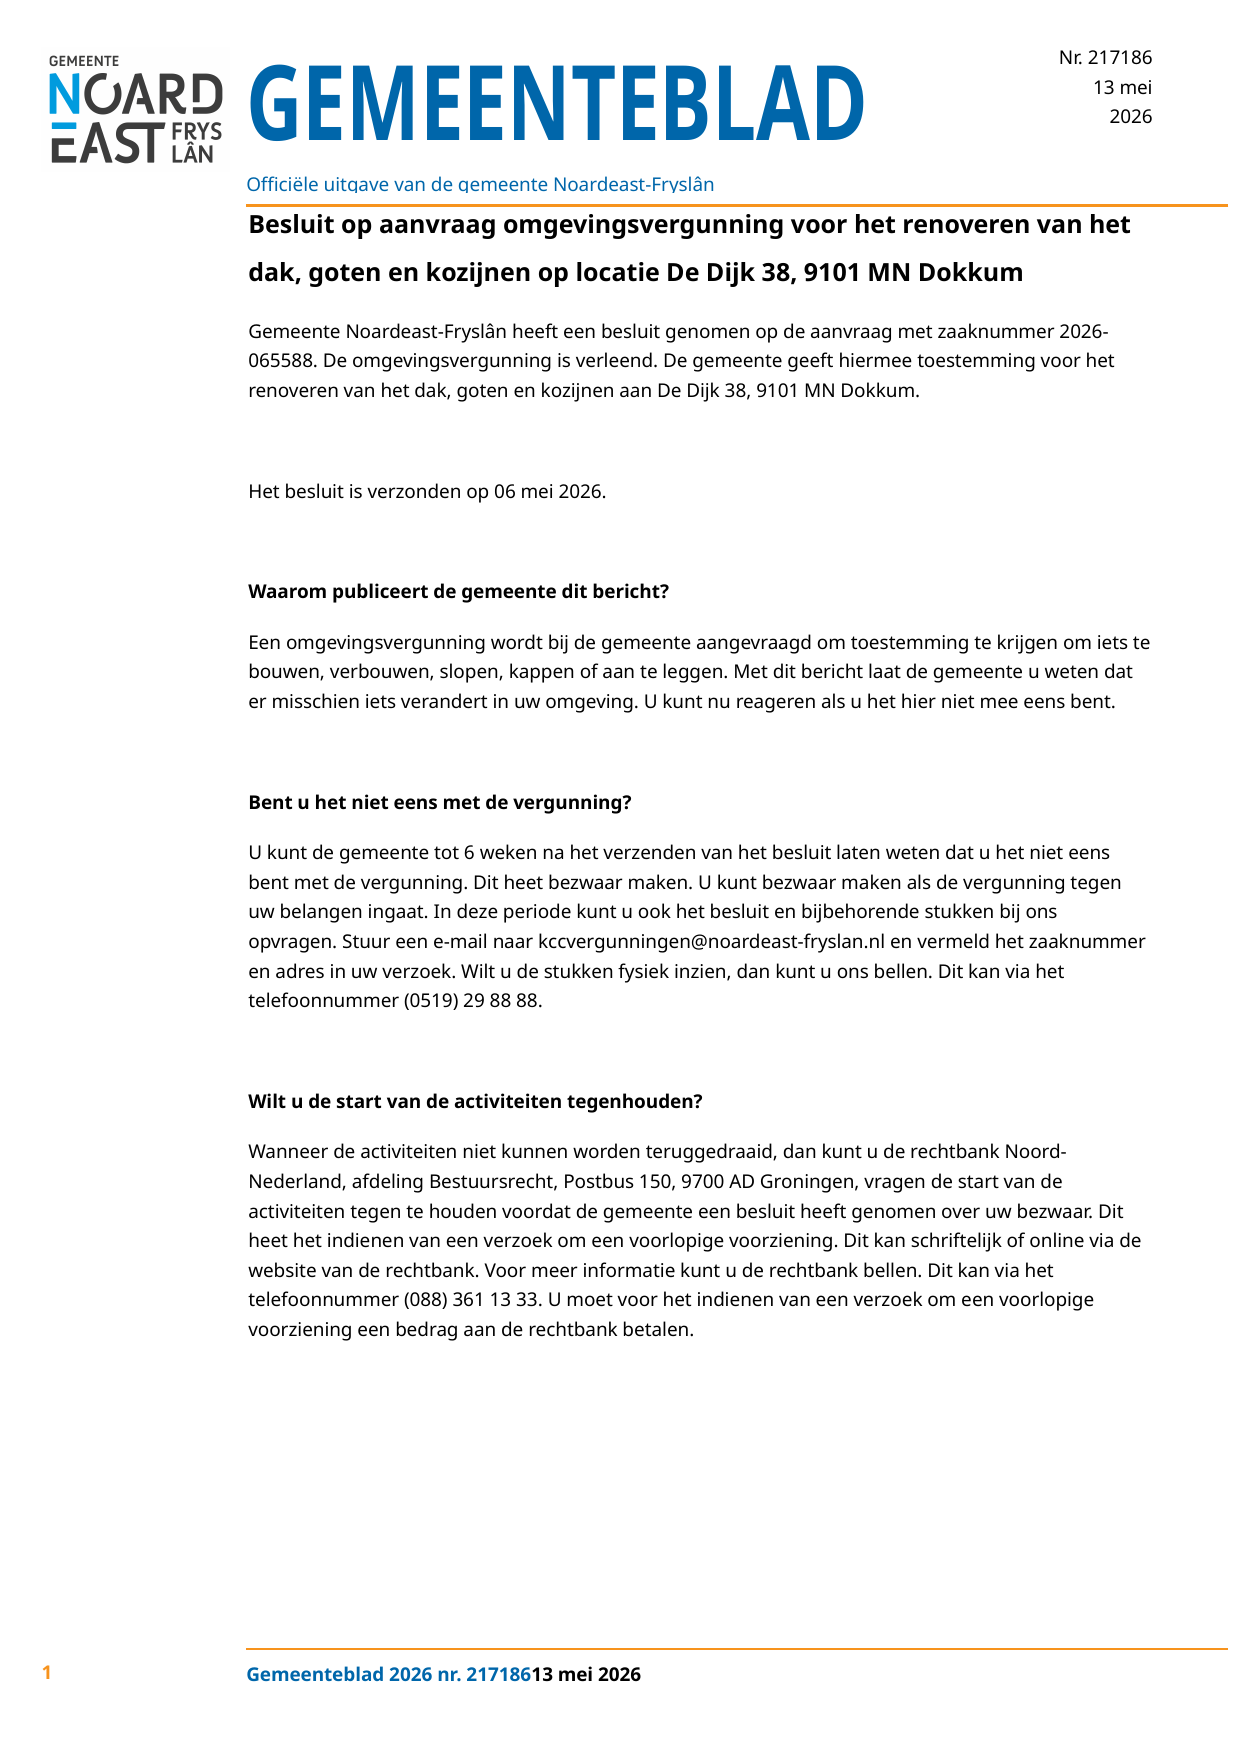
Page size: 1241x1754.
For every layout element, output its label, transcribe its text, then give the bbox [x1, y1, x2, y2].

text Besluit op aanvraag omgevingsvergunning voor het renoveren van het dak, goten en kozijnen op locatie De Dijk 38, 9101 MN Dokkum [248, 207, 1152, 288]
text Waarom publiceert de gemeente dit bericht? [248, 579, 1152, 604]
text Wilt u de start van de activiteiten tegenhouden? [248, 1088, 1152, 1114]
text Het besluit is verzonden op 06 mei 2026. [248, 478, 1152, 504]
text Gemeente Noardeast-Fryslân heeft een besluit genomen op de aanvraag met zaaknummer 2026-065588. De omgevingsvergunning is verleend. De gemeente geeft hiermee toestemming voor het renoveren van het dak, goten en kozijnen aan De Dijk 38, 9101 MN Dokkum. [248, 318, 1152, 403]
text U kunt de gemeente tot 6 weken na het verzenden van het besluit laten weten dat u het niet eens bent met de vergunning. Dit heet bezwaar maken. U kunt bezwaar maken als de vergunning tegen uw belangen ingaat. In deze periode kunt u ook het besluit en bijbehorende stukken bij ons opvragen. Stuur een e-mail naar kccvergunningen@noardeast-fryslan.nl en vermeld het zaaknummer en adres in uw verzoek. Wilt u de stukken fysiek inzien, dan kunt u ons bellen. Dit kan via het telefoonnummer (0519) 29 88 88. [248, 839, 1152, 1013]
text Wanneer de activiteiten niet kunnen worden teruggedraaid, dan kunt u de rechtbank Noord-Nederland, afdeling Bestuursrecht, Postbus 150, 9700 AD Groningen, vragen de start van de activiteiten tegen te houden voordat de gemeente een besluit heeft genomen over uw bezwaar. Dit heet het indienen van een verzoek om een voorlopige voorziening. Dit kan schriftelijk of online via de website van de rechtbank. Voor meer informatie kunt u de rechtbank bellen. Dit kan via het telefoonnummer (088) 361 13 33. U moet voor het indienen van een verzoek om een voorlopige voorziening een bedrag aan de rechtbank betalen. [248, 1139, 1152, 1342]
text Een omgevingsvergunning wordt bij de gemeente aangevraagd om toestemming te krijgen om iets te bouwen, verbouwen, slopen, kappen of aan te leggen. Met dit bericht laat de gemeente u weten dat er misschien iets verandert in uw omgeving. U kunt nu reageren als u het hier niet mee eens bent. [248, 629, 1152, 714]
picture [41, 47, 231, 172]
text Bent u het niet eens met de vergunning? [248, 789, 1152, 815]
